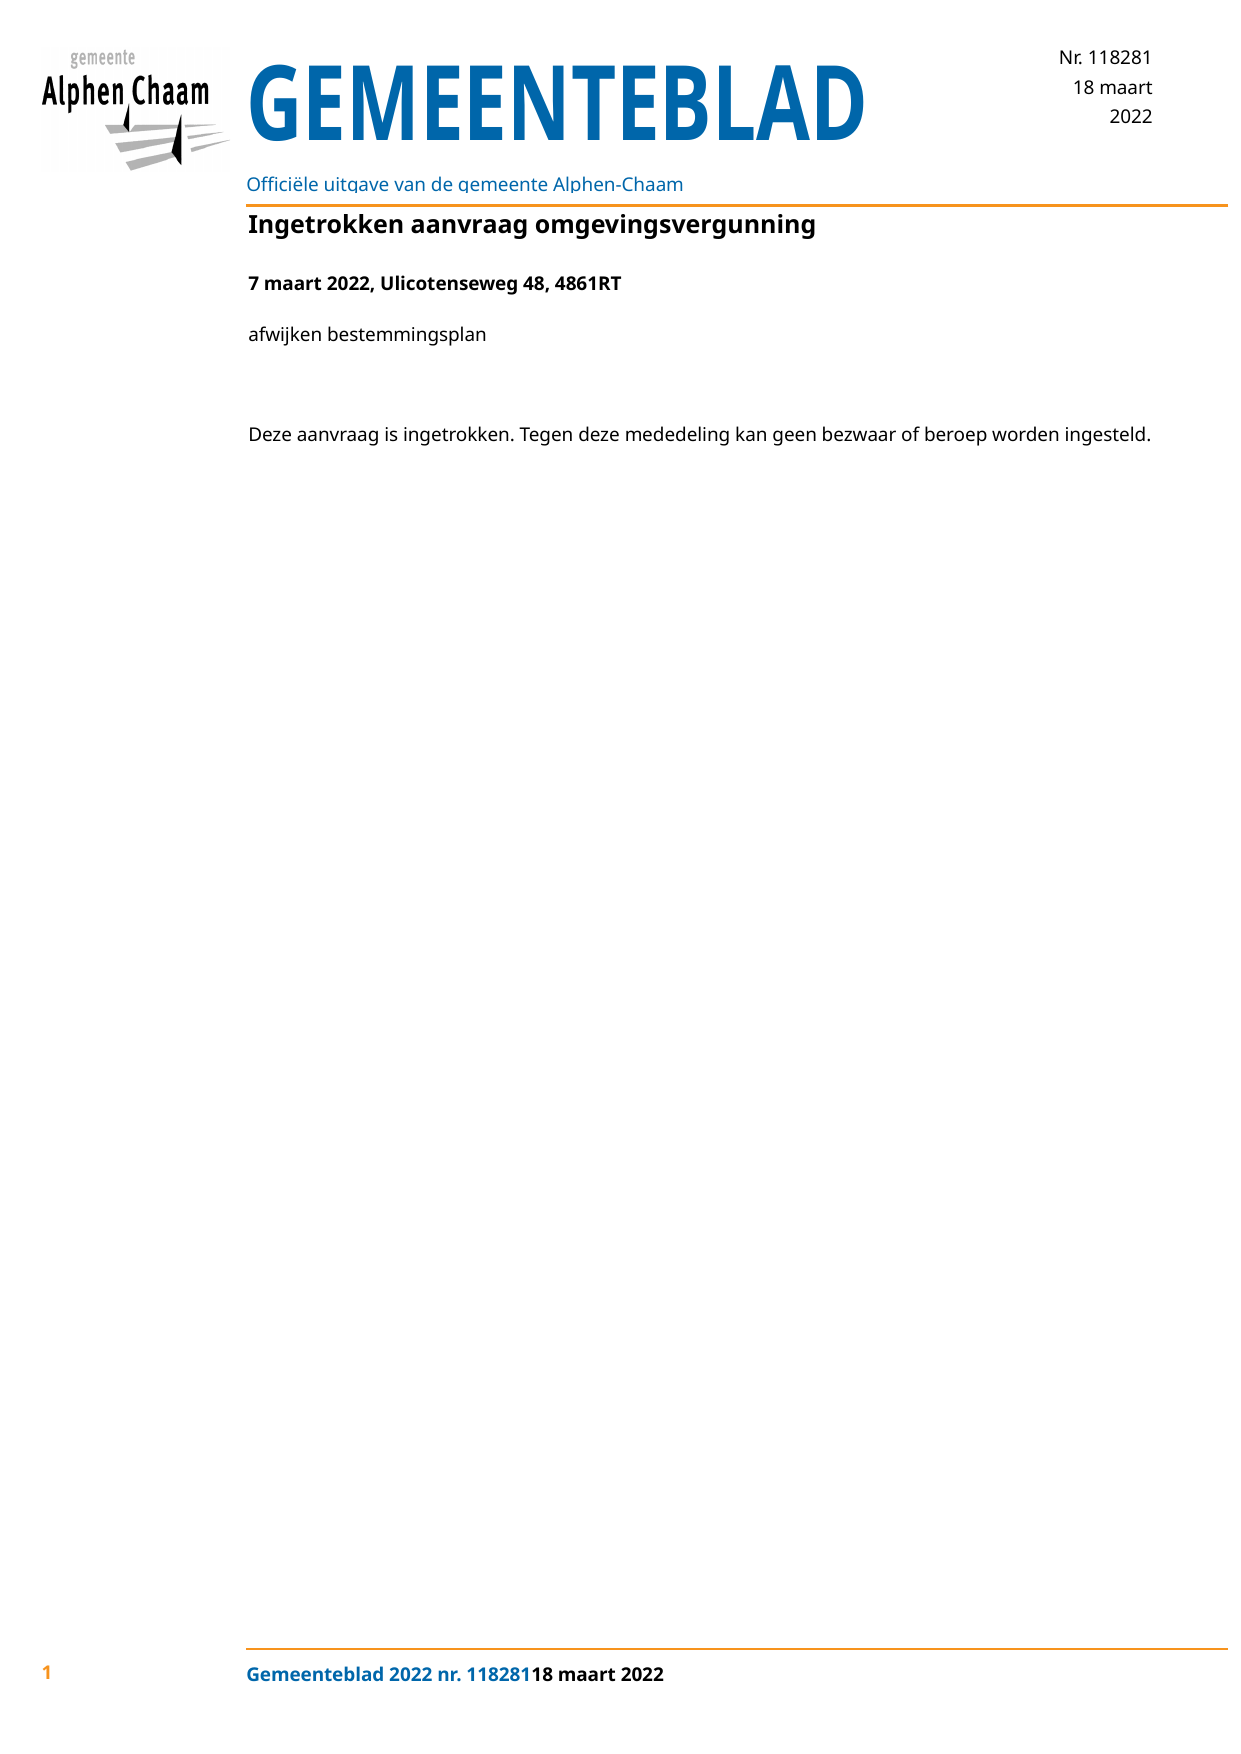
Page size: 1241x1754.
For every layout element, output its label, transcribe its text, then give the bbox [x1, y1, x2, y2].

text Deze aanvraag is ingetrokken. Tegen deze mededeling kan geen bezwaar of beroep worden ingesteld. [248, 422, 1152, 447]
text 7 maart 2022, Ulicotenseweg 48, 4861RT [248, 270, 1152, 296]
text Ingetrokken aanvraag omgevingsvergunning [248, 207, 1152, 241]
picture [41, 47, 231, 172]
text afwijken bestemmingsplan [248, 321, 1152, 346]
